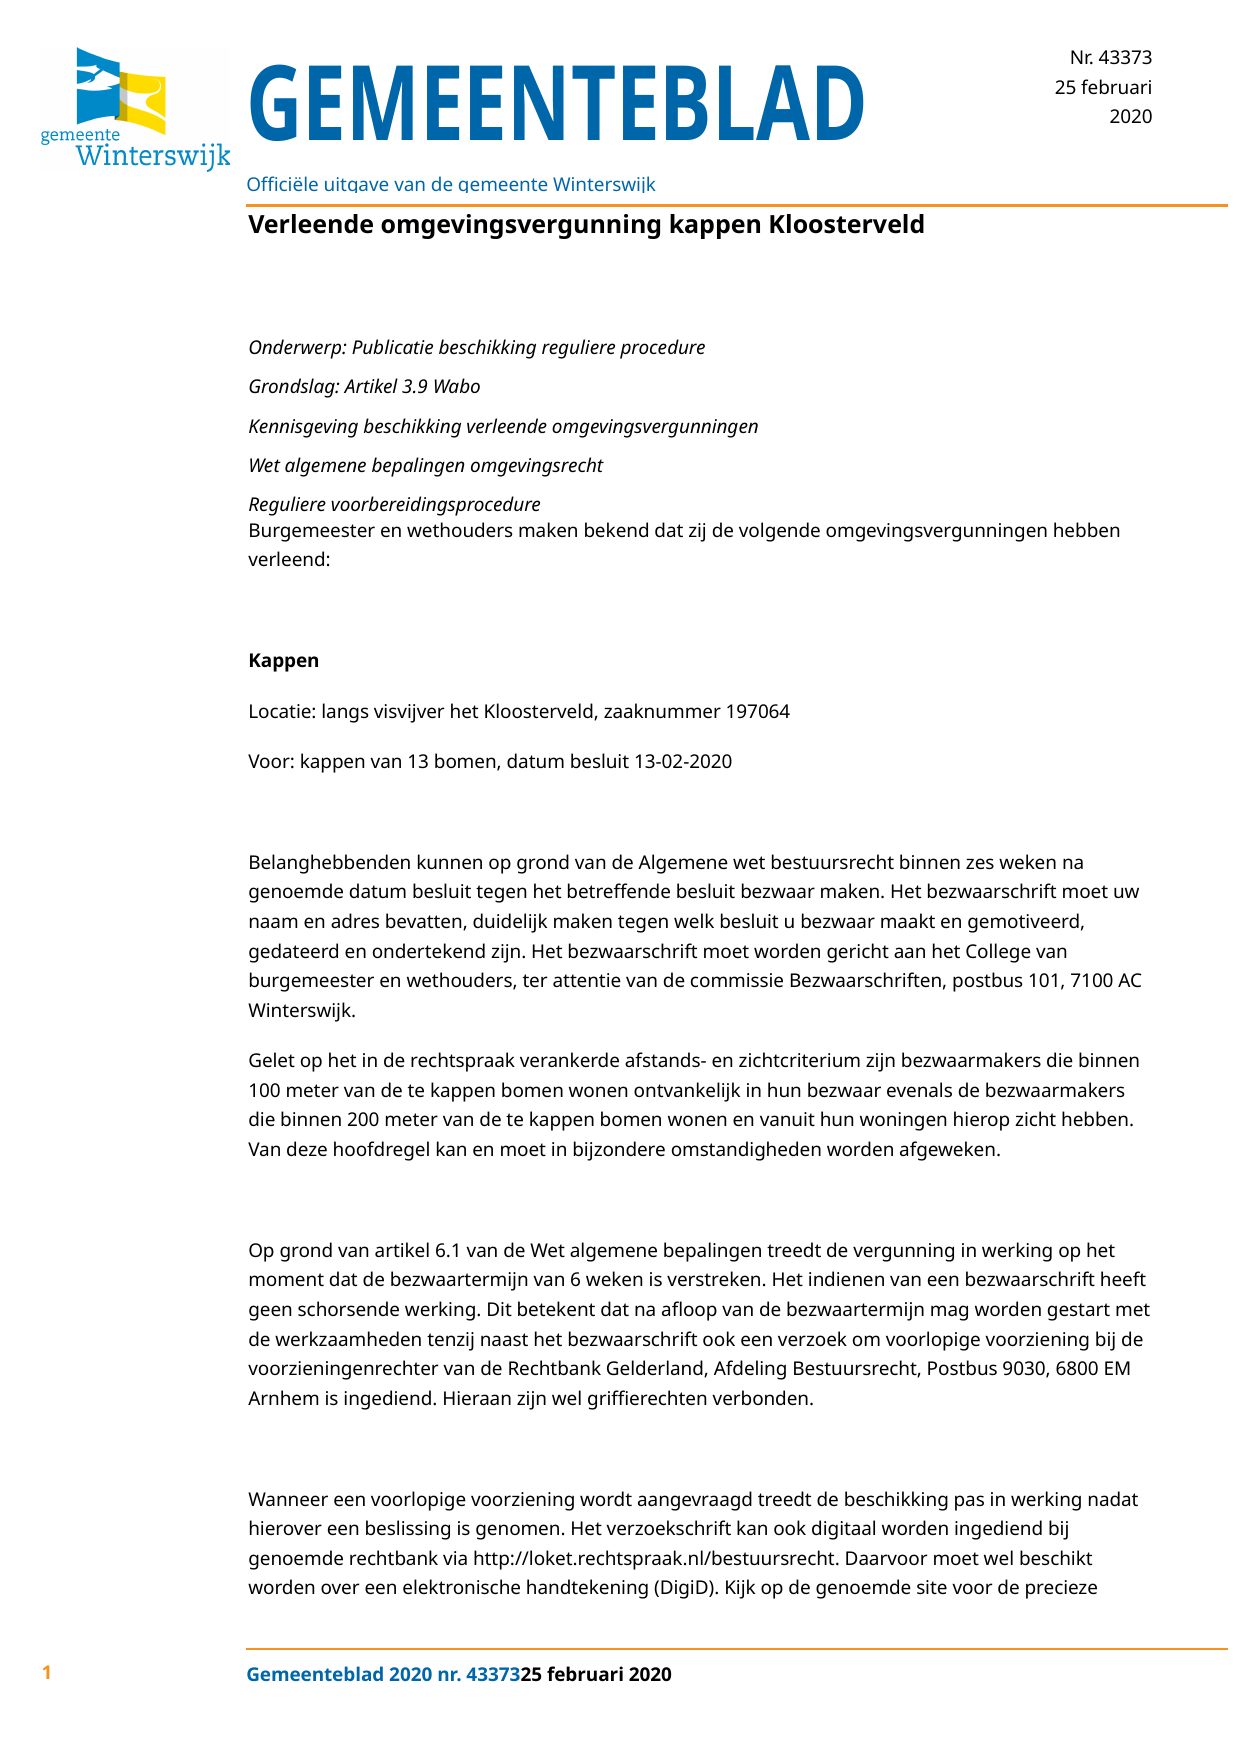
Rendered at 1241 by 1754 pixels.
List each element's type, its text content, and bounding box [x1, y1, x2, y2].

text Burgemeester en wethouders maken bekend dat zij de volgende omgevingsvergunningen hebben verleend: [248, 517, 1152, 572]
text Gelet op het in de rechtspraak verankerde afstands- en zichtcriterium zijn bezwaarmakers die binnen 100 meter van de te kappen bomen wonen ontvankelijk in hun bezwaar evenals de bezwaarmakers die binnen 200 meter van de te kappen bomen wonen en vanuit hun woningen hierop zicht hebben. Van deze hoofdregel kan en moet in bijzondere omstandigheden worden afgeweken. [248, 1047, 1152, 1162]
picture [225, 153, 231, 162]
text Wanneer een voorlopige voorziening wordt aangevraagd treedt de beschikking pas in werking nadat hierover een beslissing is genomen. Het verzoekschrift kan ook digitaal worden ingediend bij genoemde rechtbank via http://loket.rechtspraak.nl/bestuursrecht. Daarvoor moet wel beschikt worden over een elektronische handtekening (DigiD). Kijk op de genoemde site voor de precieze [248, 1486, 1152, 1600]
picture [41, 47, 231, 172]
text Verleende omgevingsvergunning kappen Kloosterveld [248, 207, 1152, 241]
text Reguliere voorbereidingsprocedure [248, 491, 1152, 517]
text Grondslag: Artikel 3.9 Wabo [248, 373, 1152, 399]
text Kennisgeving beschikking verleende omgevingsvergunningen [248, 413, 1152, 438]
text Wet algemene bepalingen omgevingsrecht [248, 452, 1152, 478]
text Onderwerp: Publicatie beschikking reguliere procedure [248, 334, 1152, 360]
text Voor: kappen van 13 bomen, datum besluit 13-02-2020 [248, 748, 1152, 774]
text Kappen [248, 647, 1152, 673]
text Locatie: langs visvijver het Kloosterveld, zaaknummer 197064 [248, 698, 1152, 724]
text Belanghebbenden kunnen op grond van de Algemene wet bestuursrecht binnen zes weken na genoemde datum besluit tegen het betreffende besluit bezwaar maken. Het bezwaarschrift moet uw naam en adres bevatten, duidelijk maken tegen welk besluit u bezwaar maakt en gemotiveerd, gedateerd en ondertekend zijn. Het bezwaarschrift moet worden gericht aan het College van burgemeester en wethouders, ter attentie van de commissie Bezwaarschriften, postbus 101, 7100 AC Winterswijk. [248, 849, 1152, 1023]
text Op grond van artikel 6.1 van de Wet algemene bepalingen treedt de vergunning in werking op het moment dat de bezwaartermijn van 6 weken is verstreken. Het indienen van een bezwaarschrift heeft geen schorsende werking. Dit betekent dat na afloop van de bezwaartermijn mag worden gestart met de werkzaamheden tenzij naast het bezwaarschrift ook een verzoek om voorlopige voorziening bij de voorzieningenrechter van de Rechtbank Gelderland, Afdeling Bestuursrecht, Postbus 9030, 6800 EM Arnhem is ingediend. Hieraan zijn wel griffierechten verbonden. [248, 1237, 1152, 1411]
